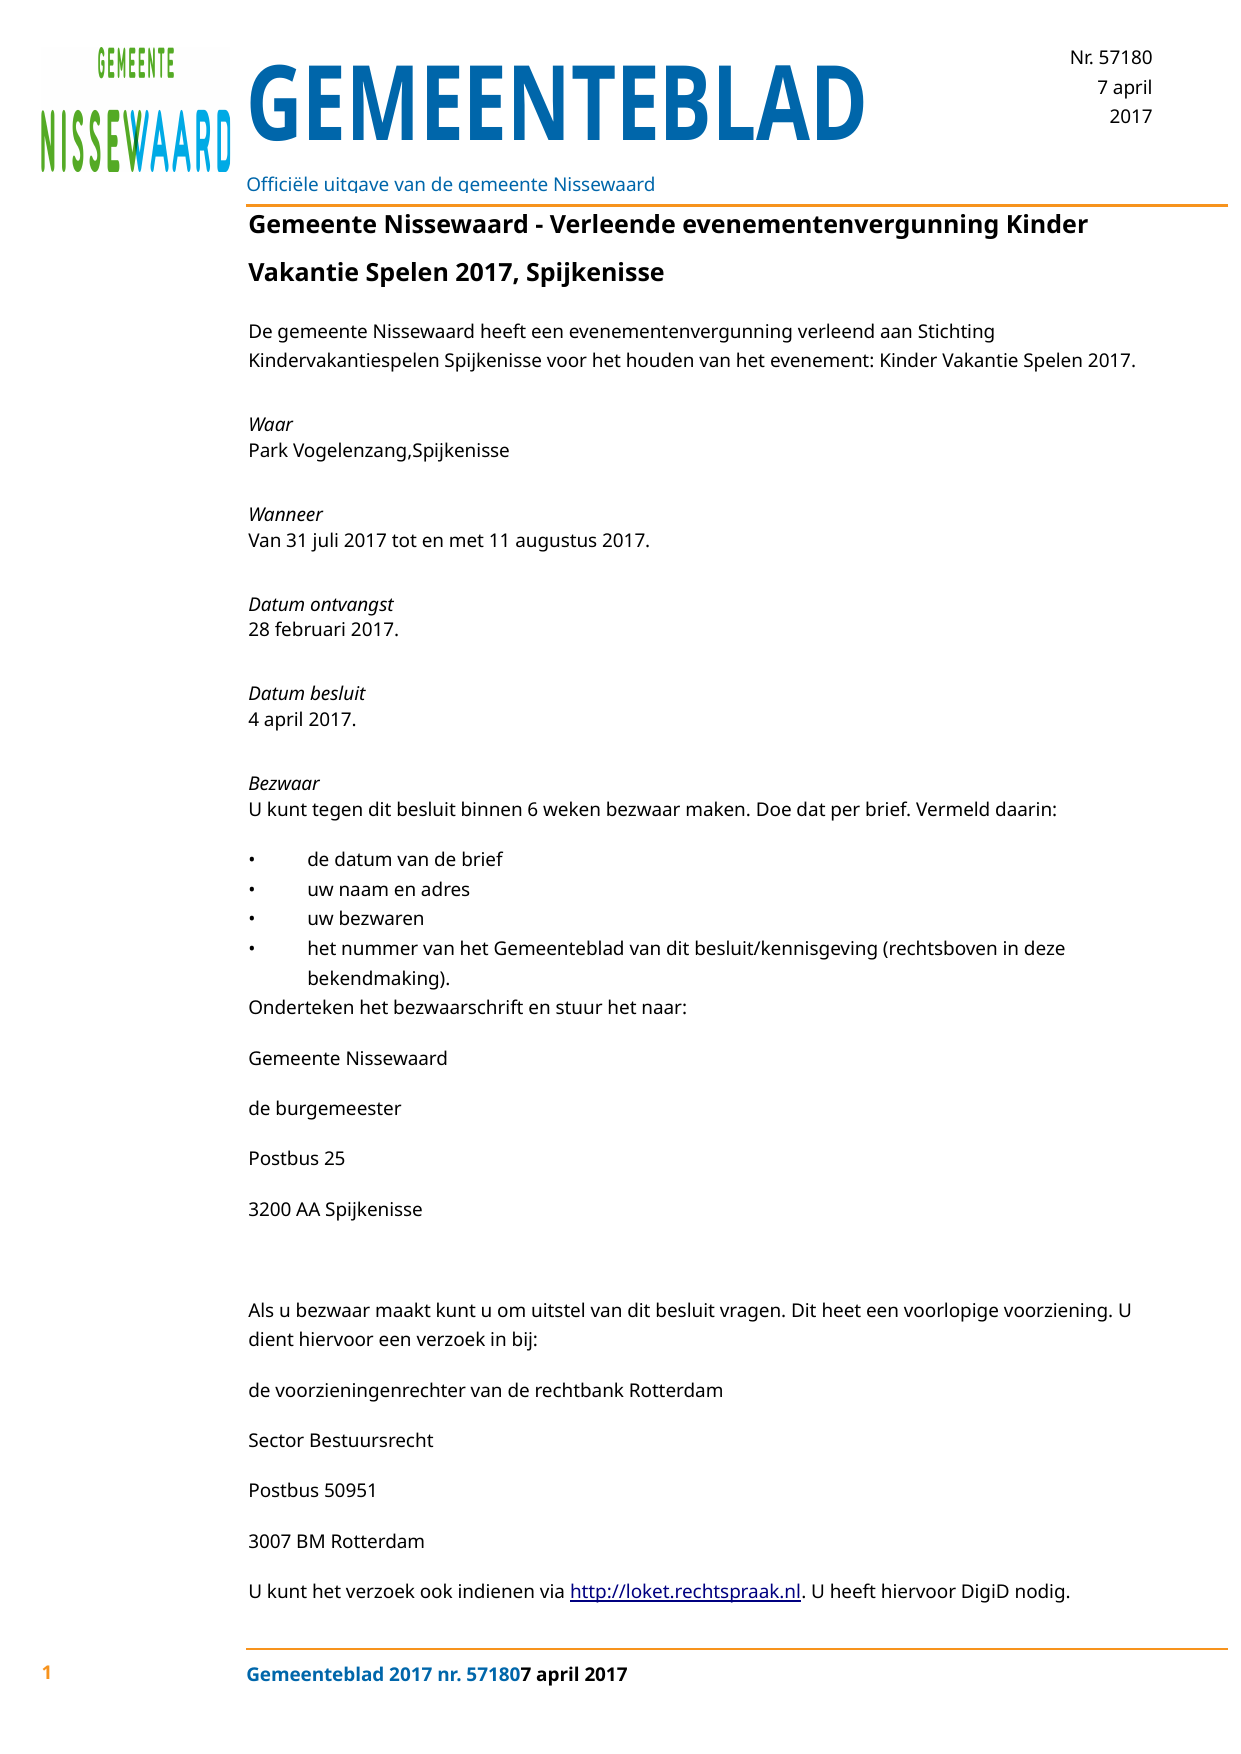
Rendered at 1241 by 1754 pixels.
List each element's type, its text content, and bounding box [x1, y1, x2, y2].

text Wanneer [248, 501, 1152, 527]
text 28 februari 2017. [248, 617, 1152, 642]
text 3007 BM Rotterdam [248, 1528, 1152, 1554]
text 3200 AA Spijkenisse [248, 1196, 1152, 1222]
picture [176, 157, 187, 172]
list het nummer van het Gemeenteblad van dit besluit/kennisgeving (rechtsboven in deze bekendmaking). [248, 935, 1152, 990]
text Als u bezwaar maakt kunt u om uitstel van dit besluit vragen. Dit heet een voorlopige voorziening. U dient hiervoor een verzoek in bij: [248, 1297, 1152, 1352]
picture [41, 47, 231, 172]
text 4 april 2017. [248, 706, 1152, 732]
text Van 31 juli 2017 tot en met 11 augustus 2017. [248, 527, 1152, 553]
picture [201, 122, 206, 138]
list uw bezwaren [248, 906, 1152, 931]
text De gemeente Nissewaard heeft een evenementenvergunning verleend aan Stichting Kindervakantiespelen Spijkenisse voor het houden van het evenement: Kinder Vakantie Spelen 2017. [248, 318, 1152, 373]
text de voorzieningenrechter van de rechtbank Rotterdam [248, 1377, 1152, 1402]
text Bezwaar [248, 770, 1152, 796]
text U kunt het verzoek ook indienen via http://loket.rechtspraak.nl. U heeft hiervoor DigiD nodig. [248, 1578, 1152, 1604]
text de burgemeester [248, 1095, 1152, 1121]
picture [154, 157, 165, 172]
picture [222, 122, 227, 160]
text Postbus 50951 [248, 1478, 1152, 1503]
text Gemeente Nissewaard [248, 1045, 1152, 1070]
text Park Vogelenzang,Spijkenisse [248, 437, 1152, 463]
list uw naam en adres [248, 876, 1152, 902]
picture [200, 151, 206, 172]
list de datum van de brief [248, 846, 1152, 872]
text Datum ontvangst [248, 591, 1152, 617]
text Waar [248, 411, 1152, 437]
text Datum besluit [248, 681, 1152, 706]
text Postbus 25 [248, 1146, 1152, 1171]
text Sector Bestuursrecht [248, 1427, 1152, 1453]
text Gemeente Nissewaard - Verleende evenementenvergunning Kinder Vakantie Spelen 2017, Spijkenisse [248, 207, 1152, 288]
text Onderteken het bezwaarschrift en stuur het naar: [248, 994, 1152, 1020]
text U kunt tegen dit besluit binnen 6 weken bezwaar maken. Doe dat per brief. Vermeld daarin: [248, 796, 1152, 822]
